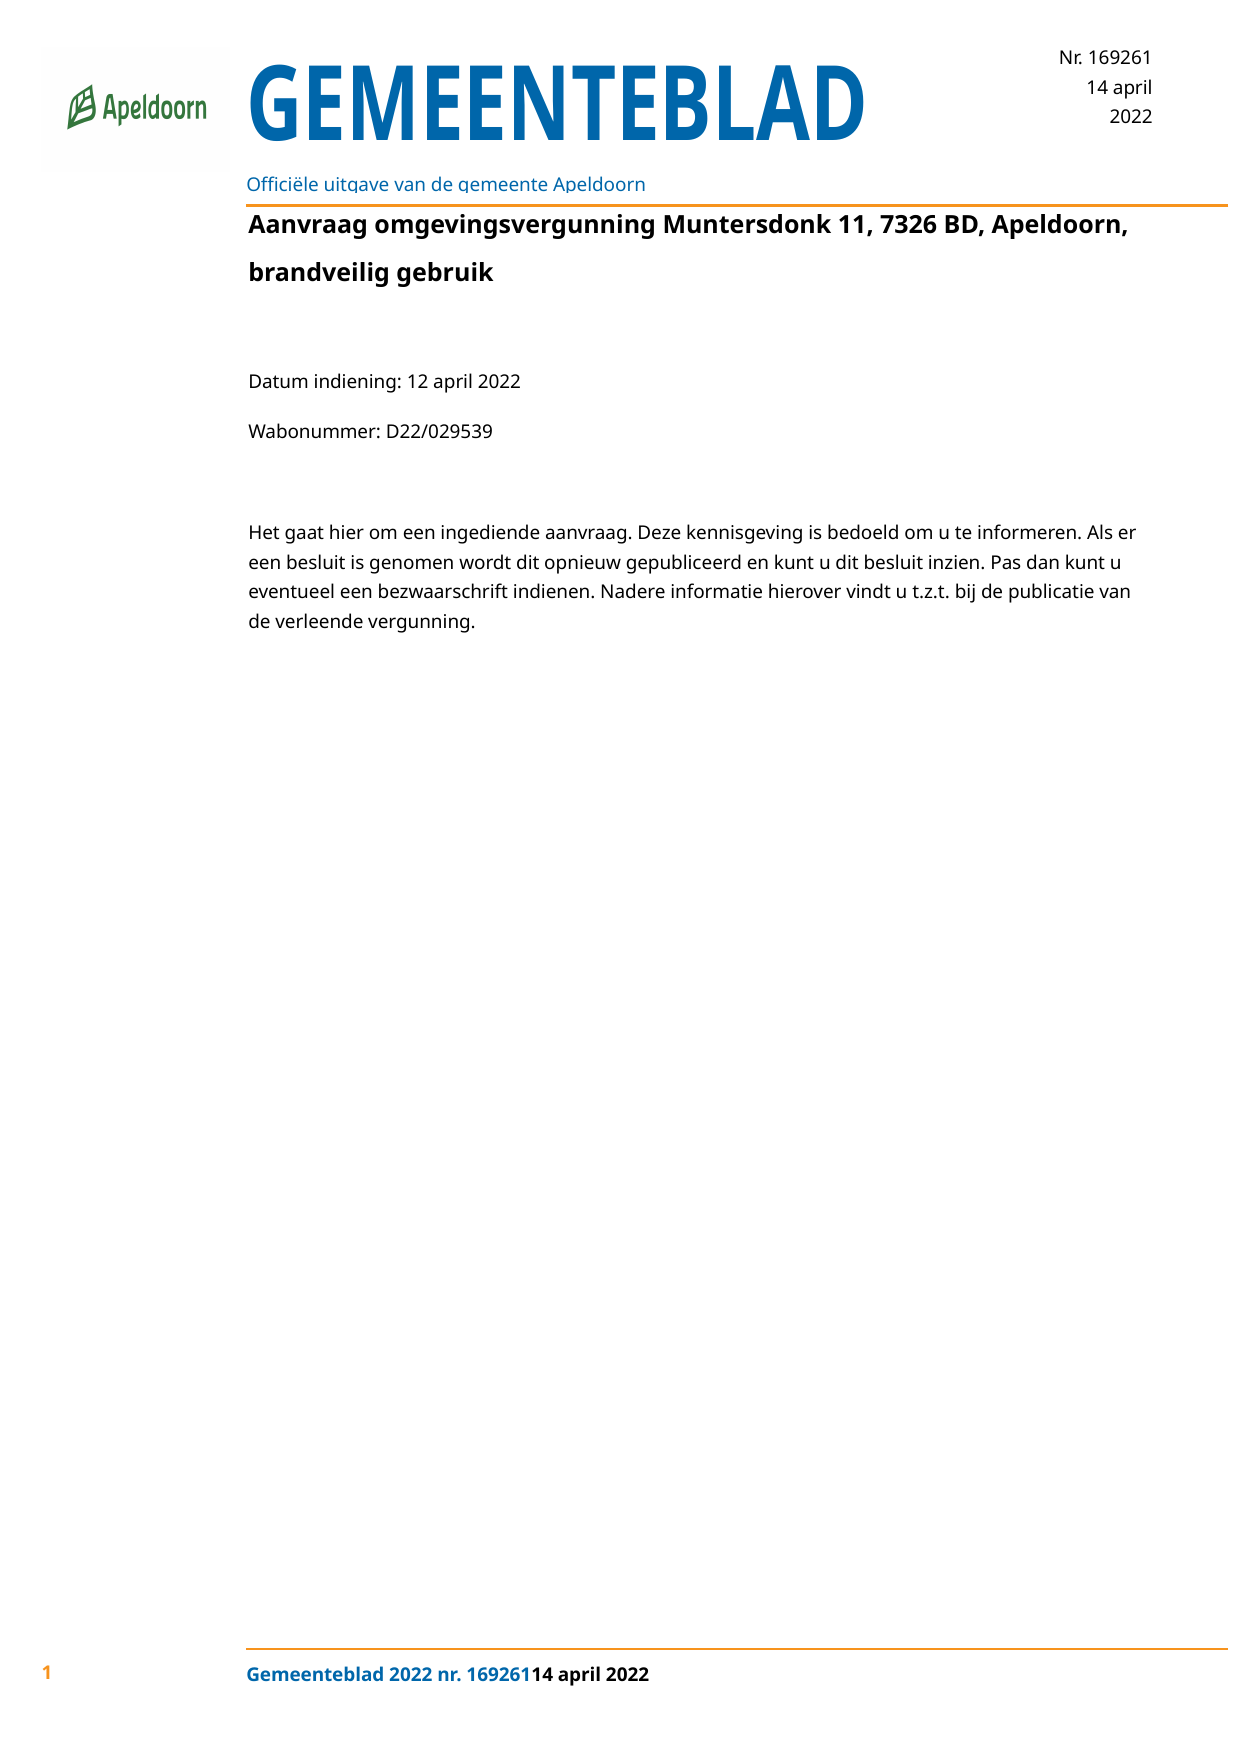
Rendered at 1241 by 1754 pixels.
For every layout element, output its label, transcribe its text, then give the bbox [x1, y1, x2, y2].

picture [41, 47, 231, 172]
text Wabonummer: D22/029539 [248, 419, 1152, 444]
text Aanvraag omgevingsvergunning Muntersdonk 11, 7326 BD, Apeldoorn, brandveilig gebruik [248, 207, 1152, 288]
text Datum indiening: 12 april 2022 [248, 368, 1152, 394]
text Het gaat hier om een ingediende aanvraag. Deze kennisgeving is bedoeld om u te informeren. Als er een besluit is genomen wordt dit opnieuw gepubliceerd en kunt u dit besluit inzien. Pas dan kunt u eventueel een bezwaarschrift indienen. Nadere informatie hierover vindt u t.z.t. bij de publicatie van de verleende vergunning. [248, 519, 1152, 634]
